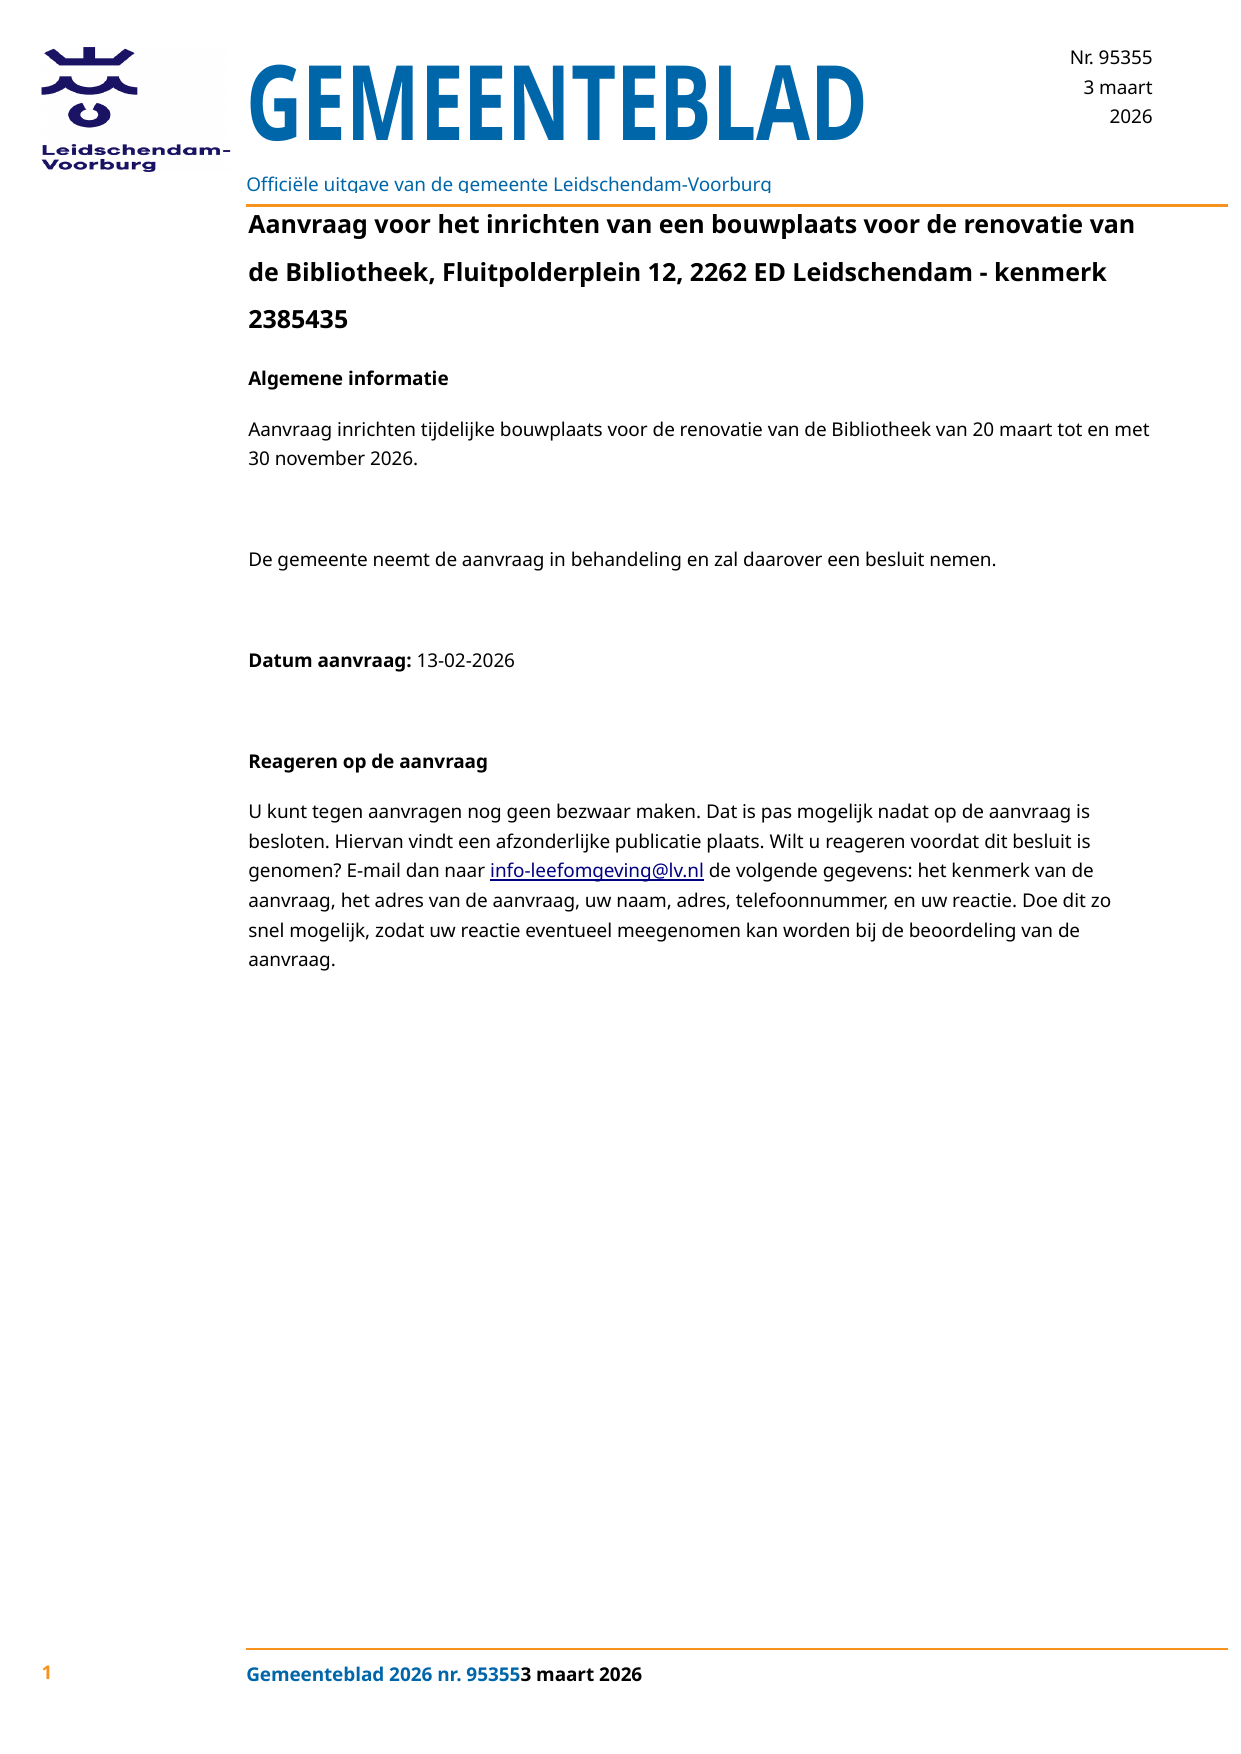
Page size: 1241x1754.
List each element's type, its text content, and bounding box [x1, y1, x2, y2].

text Algemene informatie [248, 366, 1152, 391]
picture [41, 47, 231, 172]
text U kunt tegen aanvragen nog geen bezwaar maken. Dat is pas mogelijk nadat op de aanvraag is besloten. Hiervan vindt een afzonderlijke publicatie plaats. Wilt u reageren voordat dit besluit is genomen? E-mail dan naar info-leefomgeving@lv.nl de volgende gegevens: het kenmerk van de aanvraag, het adres van de aanvraag, uw naam, adres, telefoonnummer, en uw reactie. Doe dit zo snel mogelijk, zodat uw reactie eventueel meegenomen kan worden bij de beoordeling van de aanvraag. [248, 798, 1152, 972]
text Aanvraag inrichten tijdelijke bouwplaats voor de renovatie van de Bibliotheek van 20 maart tot en met 30 november 2026. [248, 416, 1152, 471]
text De gemeente neemt de aanvraag in behandeling en zal daarover een besluit nemen. [248, 546, 1152, 572]
text Reageren op de aanvraag [248, 748, 1152, 774]
text Aanvraag voor het inrichten van een bouwplaats voor de renovatie van de Bibliotheek, Fluitpolderplein 12, 2262 ED Leidschendam - kenmerk 2385435 [248, 207, 1152, 336]
text Datum aanvraag: 13-02-2026 [248, 647, 1152, 673]
